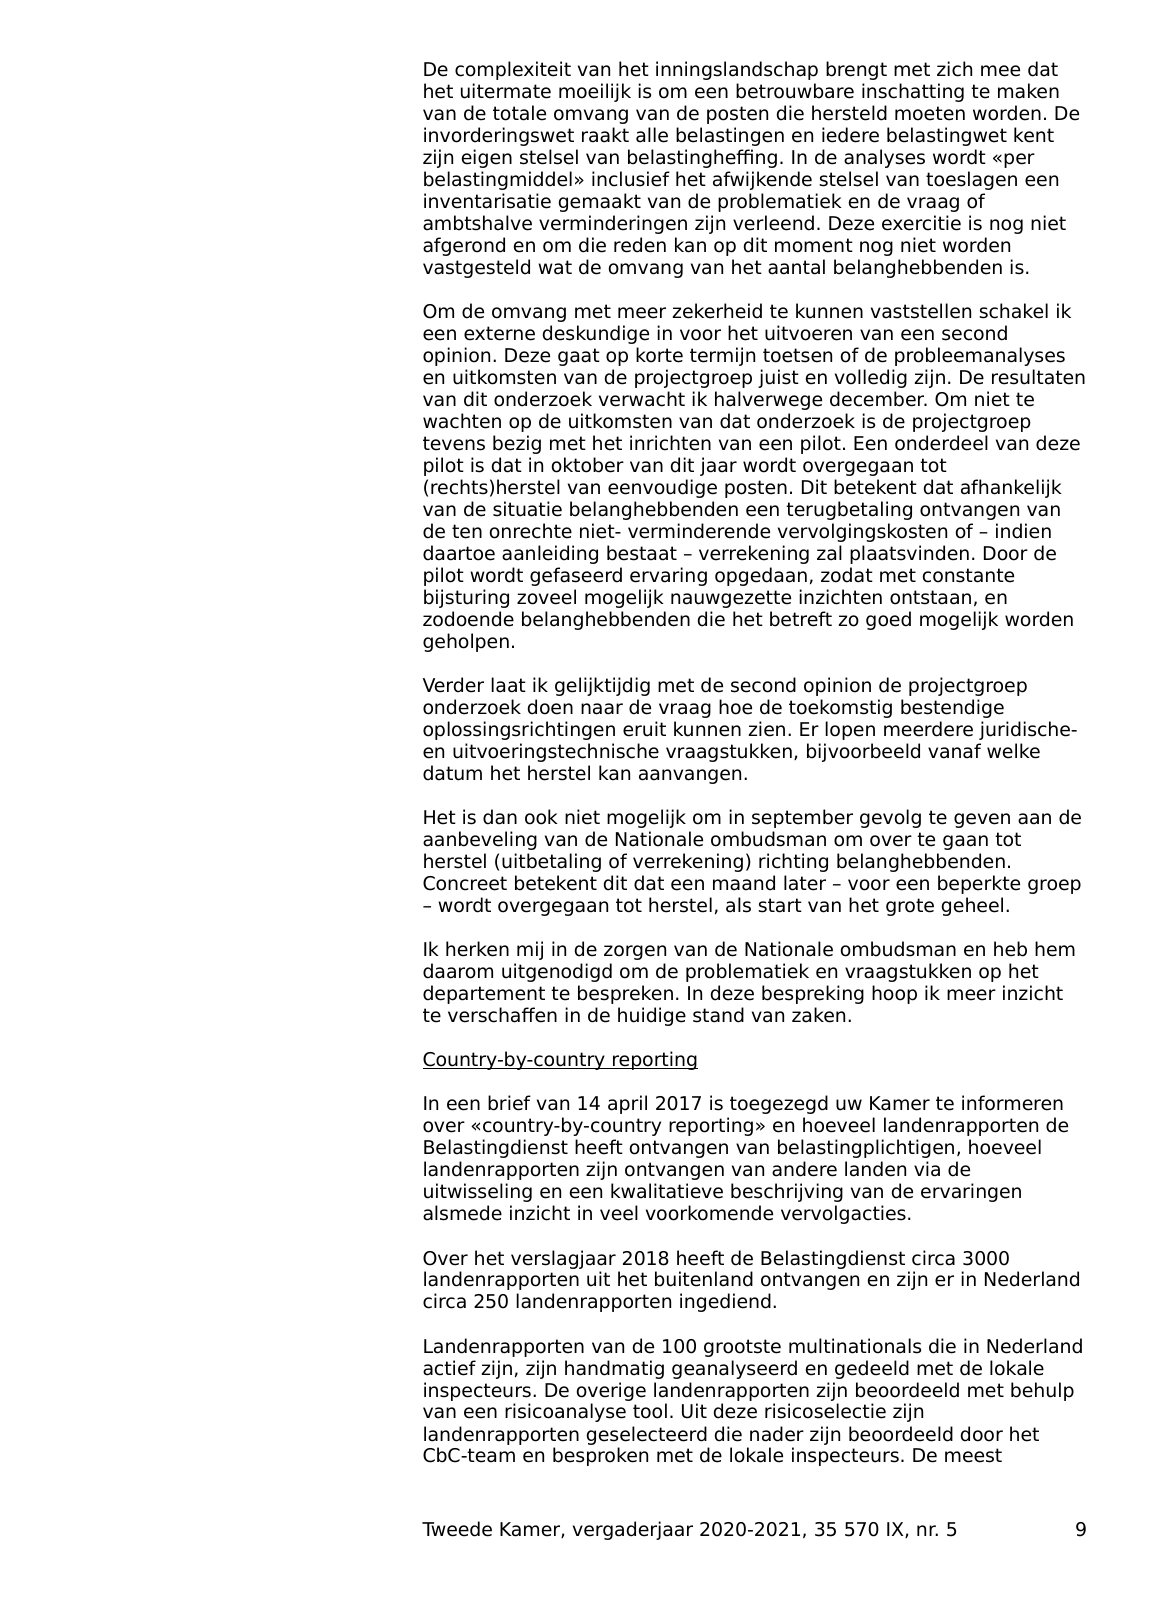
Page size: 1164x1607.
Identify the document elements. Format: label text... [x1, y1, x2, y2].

subtitle Country-by-country reporting [422, 1049, 1087, 1071]
text Ik herken mij in de zorgen van de Nationale ombudsman en heb hem daarom uitgenodigd om de problematiek en vraagstukken op het departement te bespreken. In deze bespreking hoop ik meer inzicht te verschaffen in de huidige stand van zaken. [422, 939, 1087, 1027]
text Landenrapporten van de 100 grootste multinationals die in Nederland actief zijn, zijn handmatig geanalyseerd en gedeeld met de lokale inspecteurs. De overige landenrapporten zijn beoordeeld met behulp van een risicoanalyse tool. Uit deze risicoselectie zijn landenrapporten geselecteerd die nader zijn beoordeeld door het CbC-team en besproken met de lokale inspecteurs. De meest [422, 1336, 1087, 1467]
text Verder laat ik gelijktijdig met de second opinion de projectgroep onderzoek doen naar de vraag hoe de toekomstig bestendige oplossingsrichtingen eruit kunnen zien. Er lopen meerdere juridische- en uitvoeringstechnische vraagstukken, bijvoorbeeld vanaf welke datum het herstel kan aanvangen. [422, 675, 1087, 785]
text Over het verslagjaar 2018 heeft de Belastingdienst circa 3000 landenrapporten uit het buitenland ontvangen en zijn er in Nederland circa 250 landenrapporten ingediend. [422, 1247, 1087, 1313]
text Het is dan ook niet mogelijk om in september gevolg te geven aan de aanbeveling van de Nationale ombudsman om over te gaan tot herstel (uitbetaling of verrekening) richting belanghebbenden. Concreet betekent dit dat een maand later – voor een beperkte groep – wordt overgegaan tot herstel, als start van het grote geheel. [422, 807, 1087, 917]
text In een brief van 14 april 2017 is toegezegd uw Kamer te informeren over «country-by-country reporting» en hoeveel landenrapporten de Belastingdienst heeft ontvangen van belastingplichtigen, hoeveel landenrapporten zijn ontvangen van andere landen via de uitwisseling en een kwalitatieve beschrijving van de ervaringen alsmede inzicht in veel voorkomende vervolgacties. [422, 1093, 1087, 1225]
text Om de omvang met meer zekerheid te kunnen vaststellen schakel ik een externe deskundige in voor het uitvoeren van een second opinion. Deze gaat op korte termijn toetsen of de probleemanalyses en uitkomsten van de projectgroep juist en volledig zijn. De resultaten van dit onderzoek verwacht ik halverwege december. Om niet te wachten op de uitkomsten van dat onderzoek is de projectgroep tevens bezig met het inrichten van een pilot. Een onderdeel van deze pilot is dat in oktober van dit jaar wordt overgegaan tot (rechts)herstel van eenvoudige posten. Dit betekent dat afhankelijk van de situatie belanghebbenden een terugbetaling ontvangen van de ten onrechte niet- verminderende vervolgingskosten of – indien daartoe aanleiding bestaat – verrekening zal plaatsvinden. Door de pilot wordt gefaseerd ervaring opgedaan, zodat met constante bijsturing zoveel mogelijk nauwgezette inzichten ontstaan, en zodoende belanghebbenden die het betreft zo goed mogelijk worden geholpen. [422, 301, 1087, 653]
text De complexiteit van het inningslandschap brengt met zich mee dat het uitermate moeilijk is om een betrouwbare inschatting te maken van de totale omvang van de posten die hersteld moeten worden. De invorderingswet raakt alle belastingen en iedere belastingwet kent zijn eigen stelsel van belastingheffing. In de analyses wordt «per belastingmiddel» inclusief het afwijkende stelsel van toeslagen een inventarisatie gemaakt van de problematiek en de vraag of ambtshalve verminderingen zijn verleend. Deze exercitie is nog niet afgerond en om die reden kan op dit moment nog niet worden vastgesteld wat de omvang van het aantal belanghebbenden is. [422, 59, 1087, 279]
